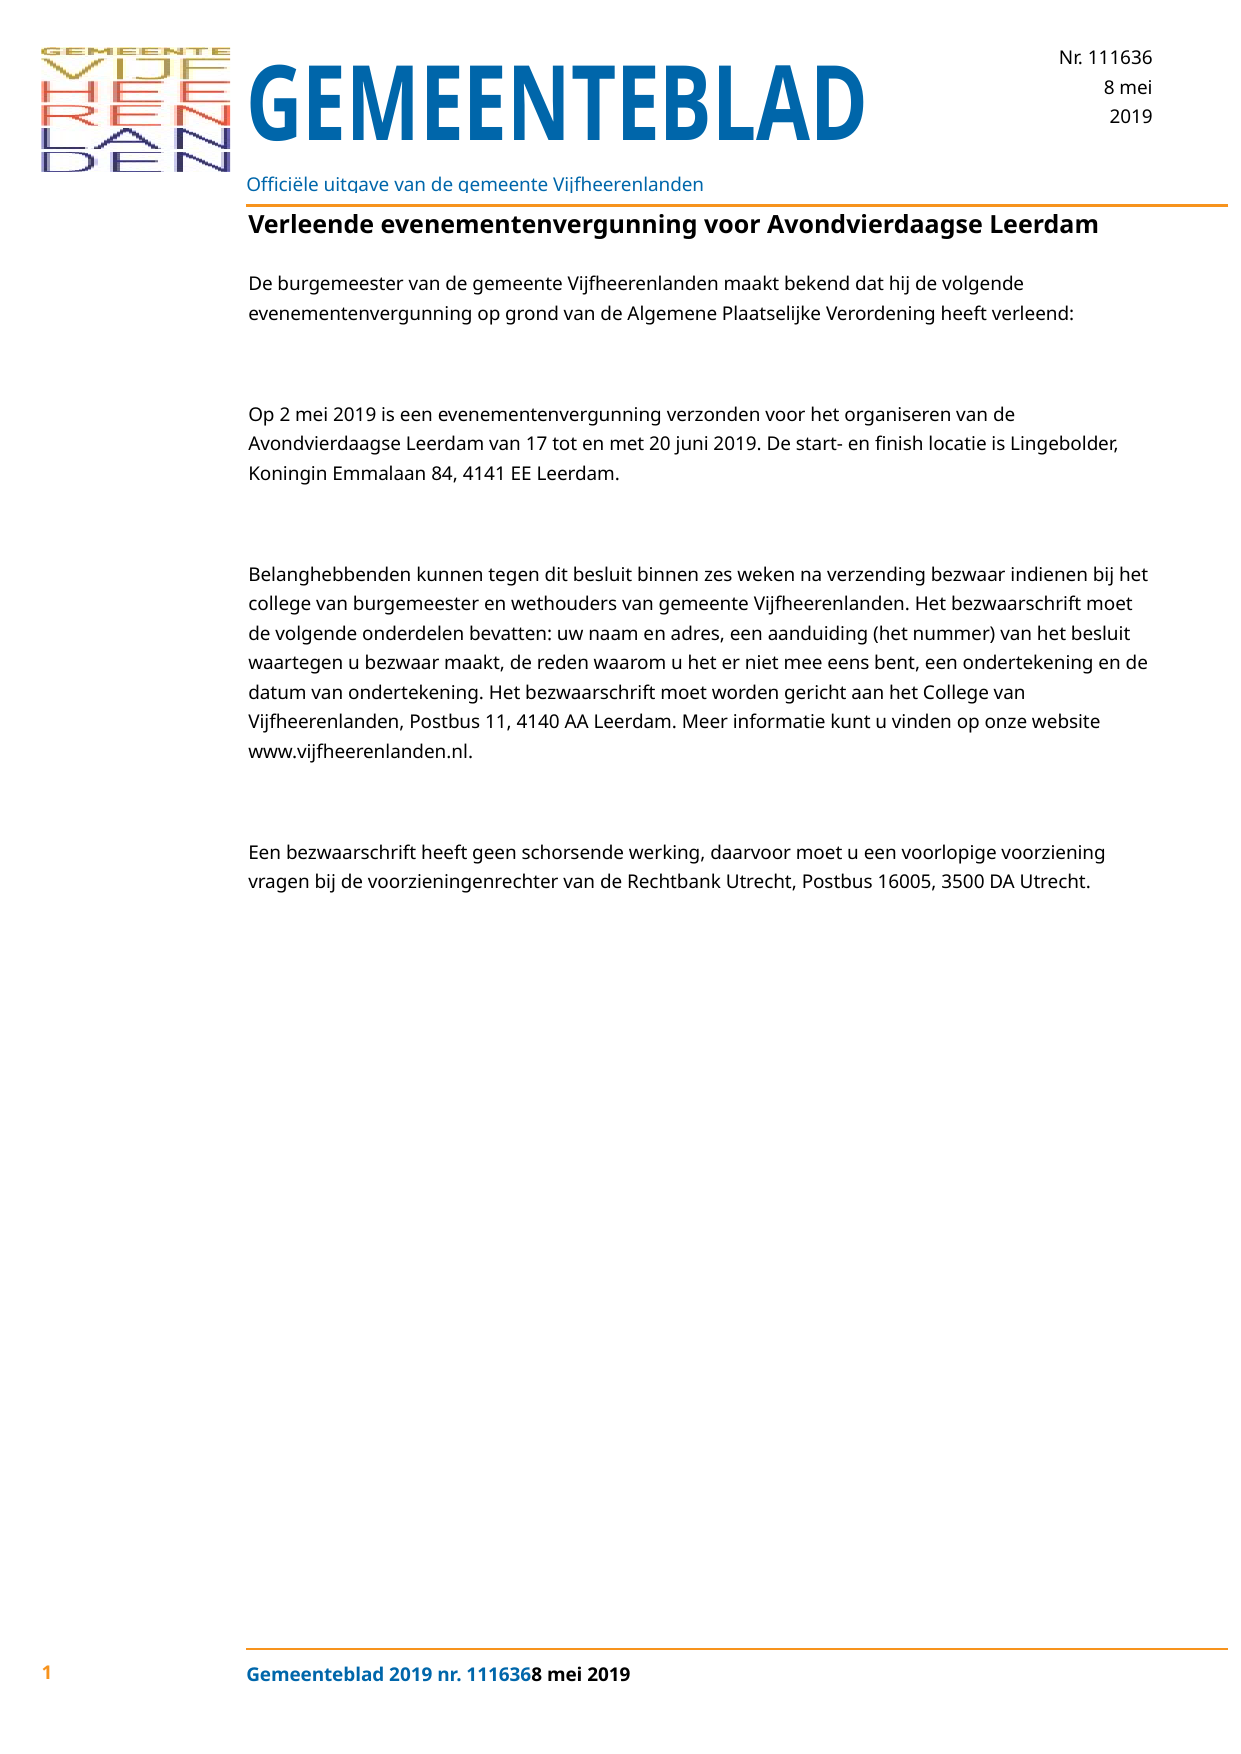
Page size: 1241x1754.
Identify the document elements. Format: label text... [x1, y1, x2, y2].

text Belanghebbenden kunnen tegen dit besluit binnen zes weken na verzending bezwaar indienen bij het college van burgemeester en wethouders van gemeente Vijfheerenlanden. Het bezwaarschrift moet de volgende onderdelen bevatten: uw naam en adres, een aanduiding (het nummer) van het besluit waartegen u bezwaar maakt, de reden waarom u het er niet mee eens bent, een ondertekening en de datum van ondertekening. Het bezwaarschrift moet worden gericht aan het College van Vijfheerenlanden, Postbus 11, 4140 AA Leerdam. Meer informatie kunt u vinden op onze website www.vijfheerenlanden.nl. [248, 561, 1152, 764]
text De burgemeester van de gemeente Vijfheerenlanden maakt bekend dat hij de volgende evenementenvergunning op grond van de Algemene Plaatselijke Verordening heeft verleend: [248, 270, 1152, 326]
picture [41, 47, 231, 172]
text Een bezwaarschrift heeft geen schorsende werking, daarvoor moet u een voorlopige voorziening vragen bij de voorzieningenrechter van de Rechtbank Utrecht, Postbus 16005, 3500 DA Utrecht. [248, 839, 1152, 894]
text Verleende evenementenvergunning voor Avondvierdaagse Leerdam [248, 207, 1152, 241]
text Op 2 mei 2019 is een evenementenvergunning verzonden voor het organiseren van de Avondvierdaagse Leerdam van 17 tot en met 20 juni 2019. De start- en finish locatie is Lingebolder, Koningin Emmalaan 84, 4141 EE Leerdam. [248, 401, 1152, 486]
